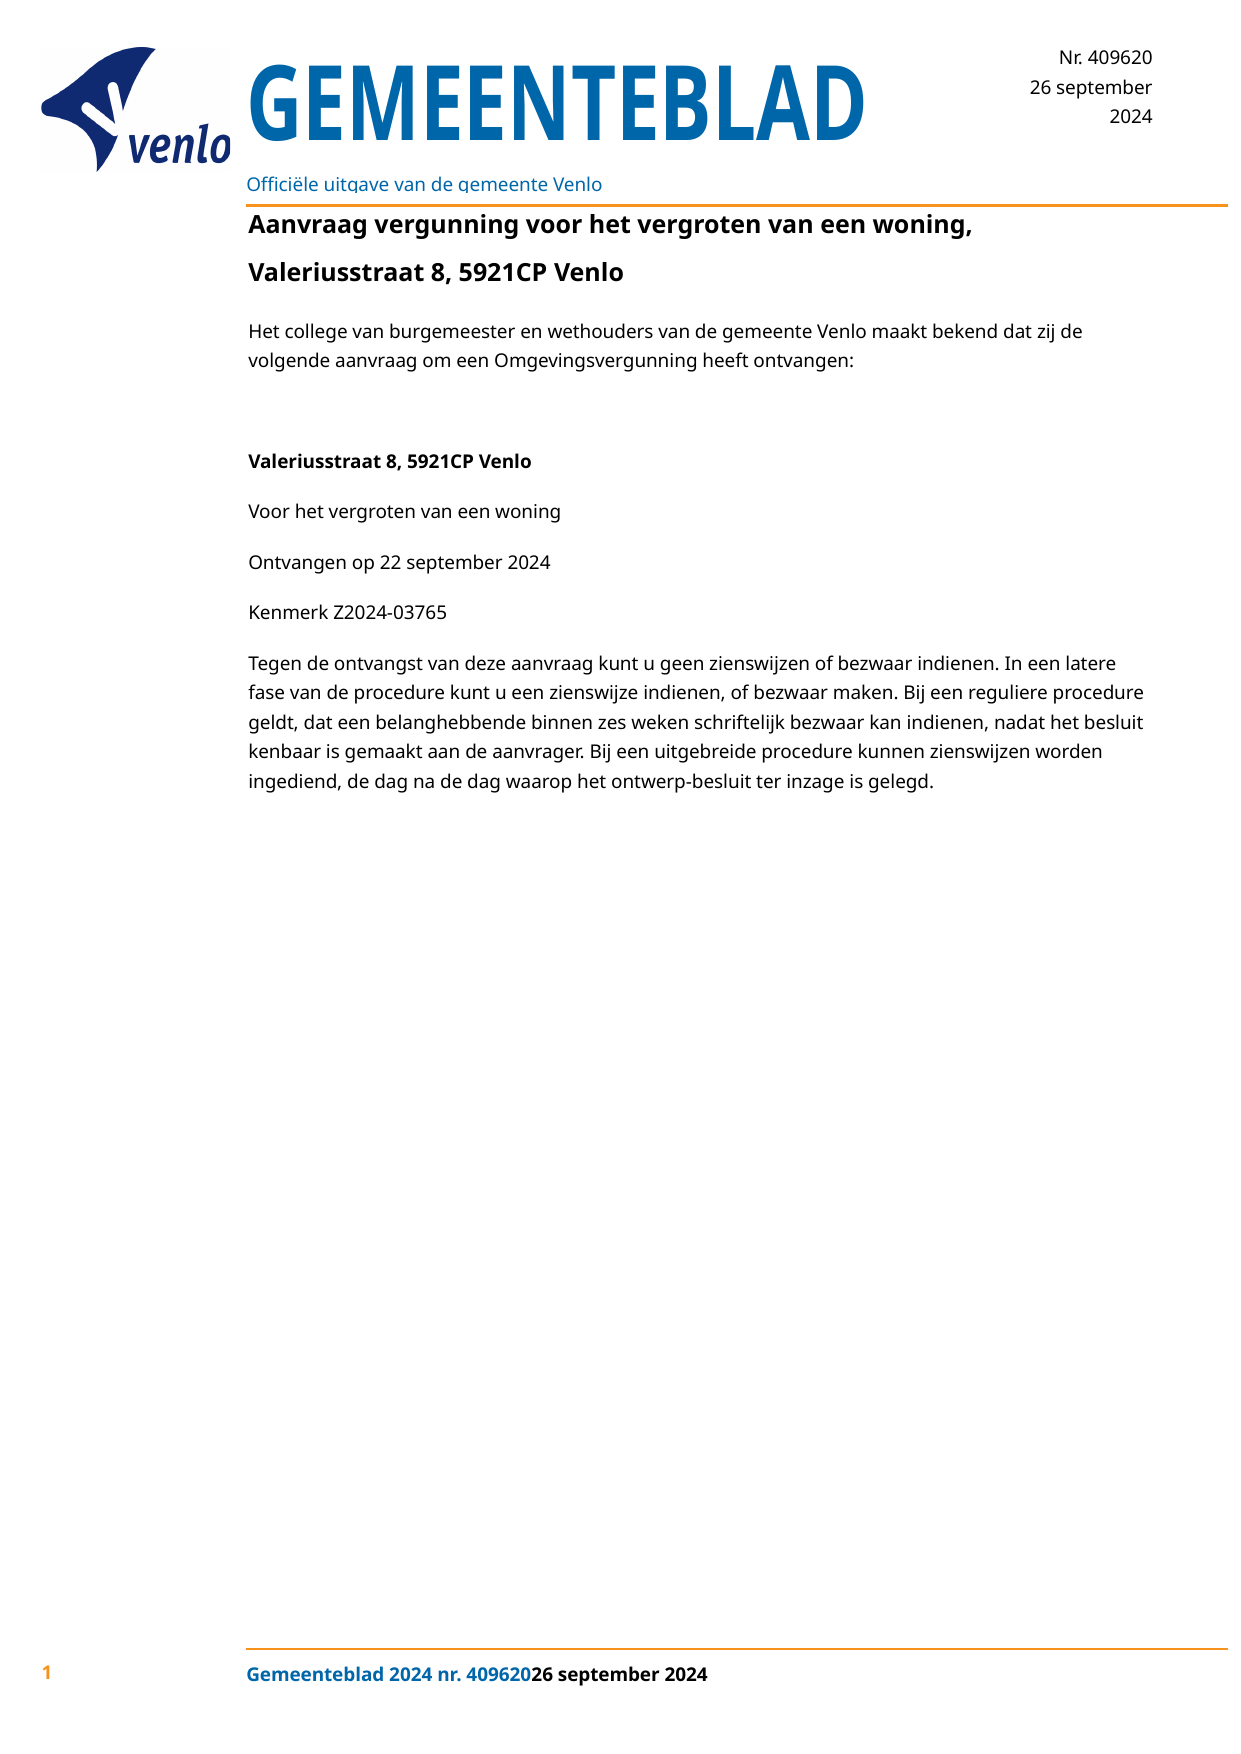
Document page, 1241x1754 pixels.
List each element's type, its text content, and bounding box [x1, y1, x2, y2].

text Kenmerk Z2024-03765 [248, 599, 1152, 625]
text Ontvangen op 22 september 2024 [248, 549, 1152, 575]
text Aanvraag vergunning voor het vergroten van een woning, Valeriusstraat 8, 5921CP Venlo [248, 207, 1152, 288]
text Tegen de ontvangst van deze aanvraag kunt u geen zienswijzen of bezwaar indienen. In een latere fase van de procedure kunt u een zienswijze indienen, of bezwaar maken. Bij een reguliere procedure geldt, dat een belanghebbende binnen zes weken schriftelijk bezwaar kan indienen, nadat het besluit kenbaar is gemaakt aan de aanvrager. Bij een uitgebreide procedure kunnen zienswijzen worden ingediend, de dag na de dag waarop het ontwerp-besluit ter inzage is gelegd. [248, 650, 1152, 794]
text Valeriusstraat 8, 5921CP Venlo [248, 448, 1152, 474]
text Voor het vergroten van een woning [248, 499, 1152, 524]
text Het college van burgemeester en wethouders van de gemeente Venlo maakt bekend dat zij de volgende aanvraag om een Omgevingsvergunning heeft ontvangen: [248, 318, 1152, 373]
picture [41, 47, 231, 172]
